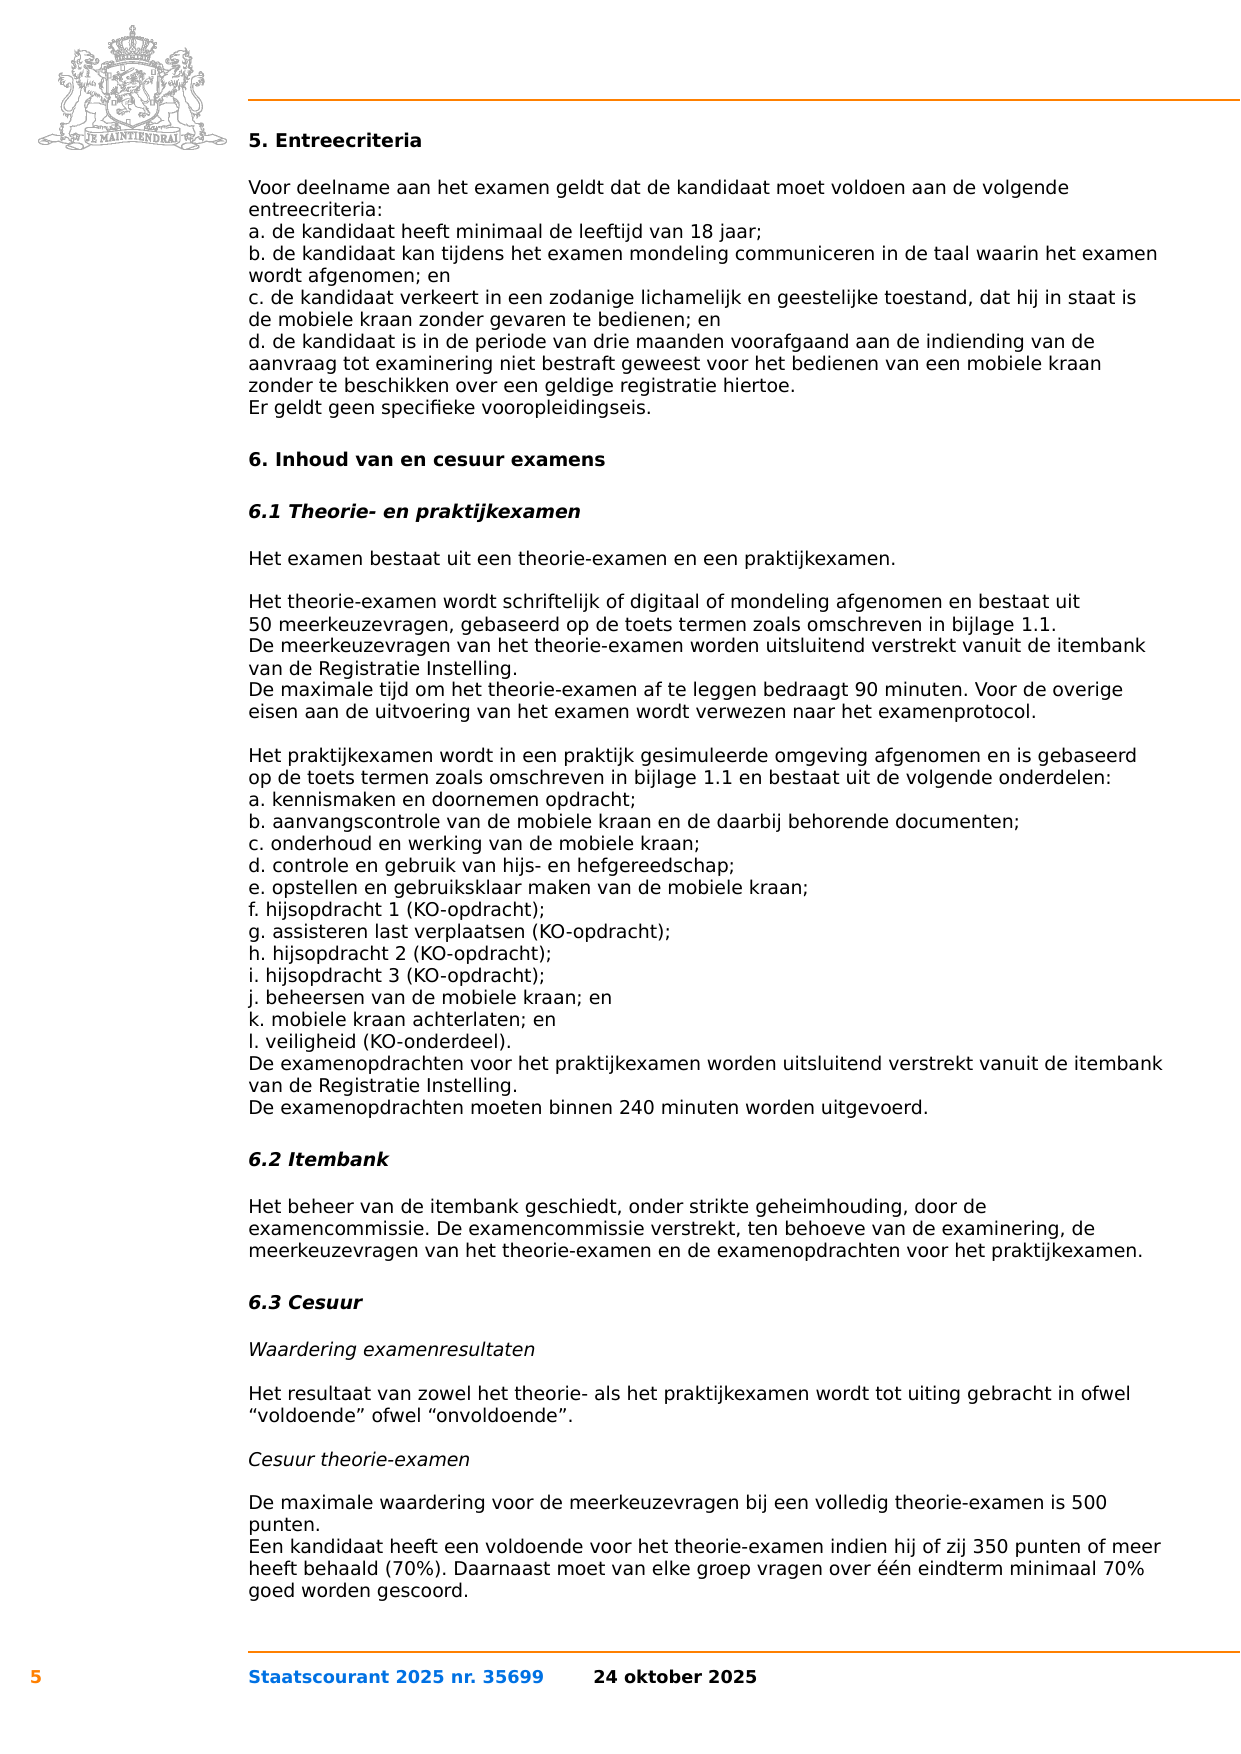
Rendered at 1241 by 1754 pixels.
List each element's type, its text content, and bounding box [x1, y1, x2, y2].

text c. de kandidaat verkeert in een zodanige lichamelijk en geestelijke toestand, dat hij in staat is de mobiele kraan zonder gevaren te bedienen; en [248, 287, 1163, 331]
text j. beheersen van de mobiele kraan; en [248, 987, 1163, 1009]
text De examenopdrachten voor het praktijkexamen worden uitsluitend verstrekt vanuit de itembank van de Registratie Instelling. [248, 1053, 1163, 1097]
subtitle 5. Entreecriteria [248, 130, 1163, 152]
text Het beheer van de itembank geschiedt, onder strikte geheimhouding, door de examencommissie. De examencommissie verstrekt, ten behoeve van de examinering, de meerkeuzevragen van het theorie-examen en de examenopdrachten voor het praktijkexamen. [248, 1196, 1163, 1262]
text Het theorie-examen wordt schriftelijk of digitaal of mondeling afgenomen en bestaat uit 50 meerkeuzevragen, gebaseerd op de toets termen zoals omschreven in bijlage 1.1. [248, 591, 1163, 635]
subtitle 6.1 Theorie- en praktijkexamen [248, 501, 1163, 523]
text Het resultaat van zowel het theorie- als het praktijkexamen wordt tot uiting gebracht in ofwel “voldoende” ofwel “onvoldoende”. [248, 1383, 1163, 1427]
text Voor deelname aan het examen geldt dat de kandidaat moet voldoen aan de volgende entreecriteria: [248, 177, 1163, 221]
text l. veiligheid (KO-onderdeel). [248, 1031, 1163, 1053]
text De maximale waardering voor de meerkeuzevragen bij een volledig theorie-examen is 500 punten. [248, 1492, 1163, 1536]
text f. hijsopdracht 1 (KO-opdracht); [248, 899, 1163, 921]
text De meerkeuzevragen van het theorie-examen worden uitsluitend verstrekt vanuit de itembank van de Registratie Instelling. [248, 635, 1163, 679]
subtitle Cesuur theorie-examen [248, 1448, 1163, 1470]
picture [38, 25, 227, 150]
text Een kandidaat heeft een voldoende voor het theorie-examen indien hij of zij 350 punten of meer heeft behaald (70%). Daarnaast moet van elke groep vragen over één eindterm minimaal 70% goed worden gescoord. [248, 1536, 1163, 1602]
text b. de kandidaat kan tijdens het examen mondeling communiceren in de taal waarin het examen wordt afgenomen; en [248, 243, 1163, 287]
text Het praktijkexamen wordt in een praktijk gesimuleerde omgeving afgenomen en is gebaseerd op de toets termen zoals omschreven in bijlage 1.1 en bestaat uit de volgende onderdelen: [248, 745, 1163, 789]
text a. kennismaken en doornemen opdracht; [248, 789, 1163, 811]
subtitle 6.3 Cesuur [248, 1292, 1163, 1314]
text d. de kandidaat is in de periode van drie maanden voorafgaand aan de indiending van de aanvraag tot examinering niet bestraft geweest voor het bedienen van een mobiele kraan zonder te beschikken over een geldige registratie hiertoe. [248, 331, 1163, 397]
text e. opstellen en gebruiksklaar maken van de mobiele kraan; [248, 877, 1163, 899]
text De examenopdrachten moeten binnen 240 minuten worden uitgevoerd. [248, 1097, 1163, 1119]
text i. hijsopdracht 3 (KO-opdracht); [248, 965, 1163, 987]
text b. aanvangscontrole van de mobiele kraan en de daarbij behorende documenten; [248, 811, 1163, 833]
text g. assisteren last verplaatsen (KO-opdracht); [248, 921, 1163, 943]
text a. de kandidaat heeft minimaal de leeftijd van 18 jaar; [248, 221, 1163, 243]
subtitle Waardering examenresultaten [248, 1339, 1163, 1361]
text h. hijsopdracht 2 (KO-opdracht); [248, 943, 1163, 965]
text De maximale tijd om het theorie-examen af te leggen bedraagt 90 minuten. Voor de overige eisen aan de uitvoering van het examen wordt verwezen naar het examenprotocol. [248, 679, 1163, 723]
text c. onderhoud en werking van de mobiele kraan; [248, 833, 1163, 855]
text Er geldt geen specifieke vooropleidingseis. [248, 397, 1163, 419]
text k. mobiele kraan achterlaten; en [248, 1009, 1163, 1031]
subtitle 6. Inhoud van en cesuur examens [248, 449, 1163, 471]
subtitle 6.2 Itembank [248, 1149, 1163, 1171]
text Het examen bestaat uit een theorie-examen en een praktijkexamen. [248, 548, 1163, 569]
text d. controle en gebruik van hijs- en hefgereedschap; [248, 855, 1163, 877]
